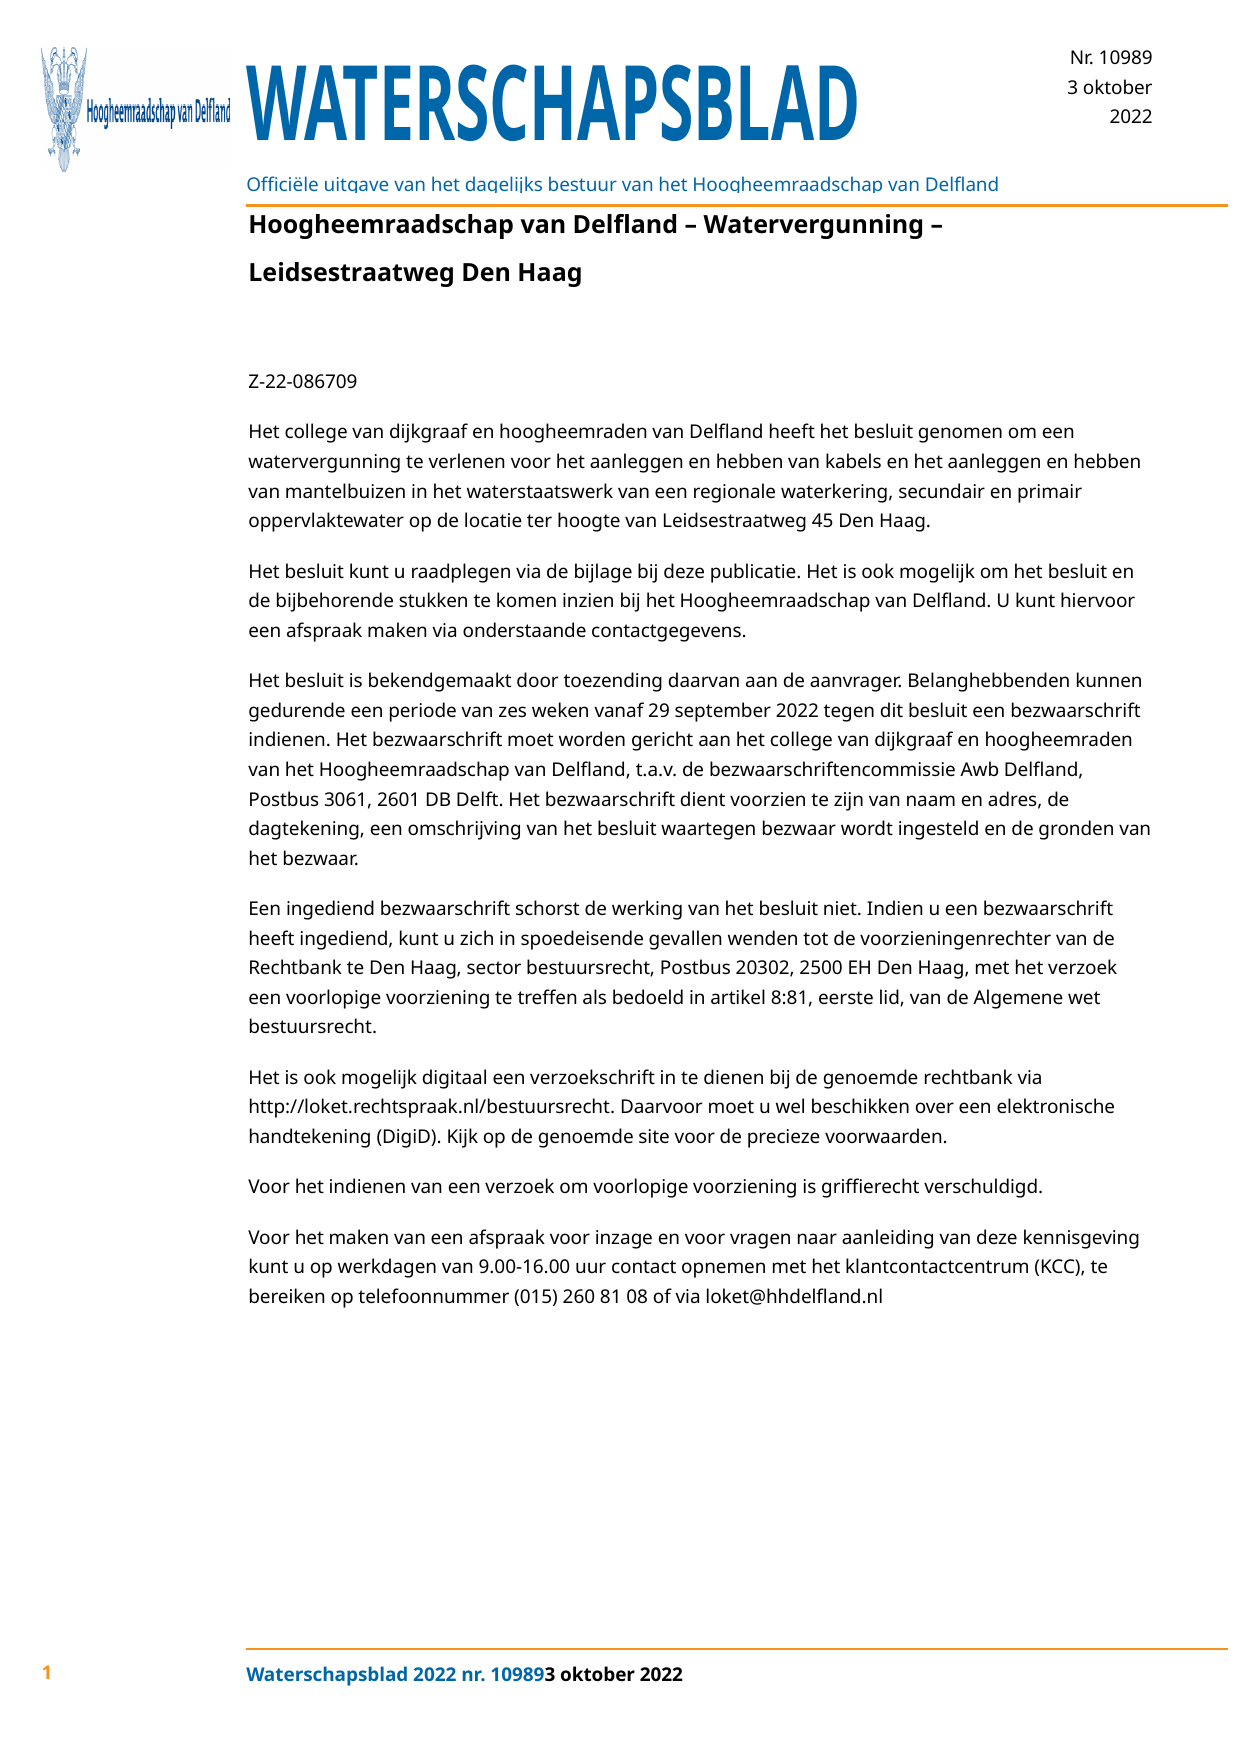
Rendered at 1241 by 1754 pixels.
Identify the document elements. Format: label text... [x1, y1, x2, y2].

text Voor het indienen van een verzoek om voorlopige voorziening is griffierecht verschuldigd. [248, 1174, 1152, 1199]
text Z-22-086709 [248, 368, 1152, 394]
text Een ingediend bezwaarschrift schorst de werking van het besluit niet. Indien u een bezwaarschrift heeft ingediend, kunt u zich in spoedeisende gevallen wenden tot de voorzieningenrechter van de Rechtbank te Den Haag, sector bestuursrecht, Postbus 20302, 2500 EH Den Haag, met het verzoek een voorlopige voorziening te treffen als bedoeld in artikel 8:81, eerste lid, van de Algemene wet bestuursrecht. [248, 895, 1152, 1039]
text Het besluit is bekendgemaakt door toezending daarvan aan de aanvrager. Belanghebbenden kunnen gedurende een periode van zes weken vanaf 29 september 2022 tegen dit besluit een bezwaarschrift indienen. Het bezwaarschrift moet worden gericht aan het college van dijkgraaf en hoogheemraden van het Hoogheemraadschap van Delfland, t.a.v. de bezwaarschriftencommissie Awb Delfland, Postbus 3061, 2601 DB Delft. Het bezwaarschrift dient voorzien te zijn van naam en adres, de dagtekening, een omschrijving van het besluit waartegen bezwaar wordt ingesteld en de gronden van het bezwaar. [248, 667, 1152, 871]
picture [41, 47, 231, 172]
text Het is ook mogelijk digitaal een verzoekschrift in te dienen bij de genoemde rechtbank via http://loket.rechtspraak.nl/bestuursrecht. Daarvoor moet u wel beschikken over een elektronische handtekening (DigiD). Kijk op de genoemde site voor de precieze voorwaarden. [248, 1064, 1152, 1149]
text Het besluit kunt u raadplegen via de bijlage bij deze publicatie. Het is ook mogelijk om het besluit en de bijbehorende stukken te komen inzien bij het Hoogheemraadschap van Delfland. U kunt hiervoor een afspraak maken via onderstaande contactgegevens. [248, 558, 1152, 643]
text Hoogheemraadschap van Delfland – Watervergunning – Leidsestraatweg Den Haag [248, 207, 1152, 288]
text Het college van dijkgraaf en hoogheemraden van Delfland heeft het besluit genomen om een watervergunning te verlenen voor het aanleggen en hebben van kabels en het aanleggen en hebben van mantelbuizen in het waterstaatswerk van een regionale waterkering, secundair en primair oppervlaktewater op de locatie ter hoogte van Leidsestraatweg 45 Den Haag. [248, 419, 1152, 533]
text Voor het maken van een afspraak voor inzage en voor vragen naar aanleiding van deze kennisgeving kunt u op werkdagen van 9.00-16.00 uur contact opnemen met het klantcontactcentrum (KCC), te bereiken op telefoonnummer (015) 260 81 08 of via loket@hhdelfland.nl [248, 1224, 1152, 1309]
